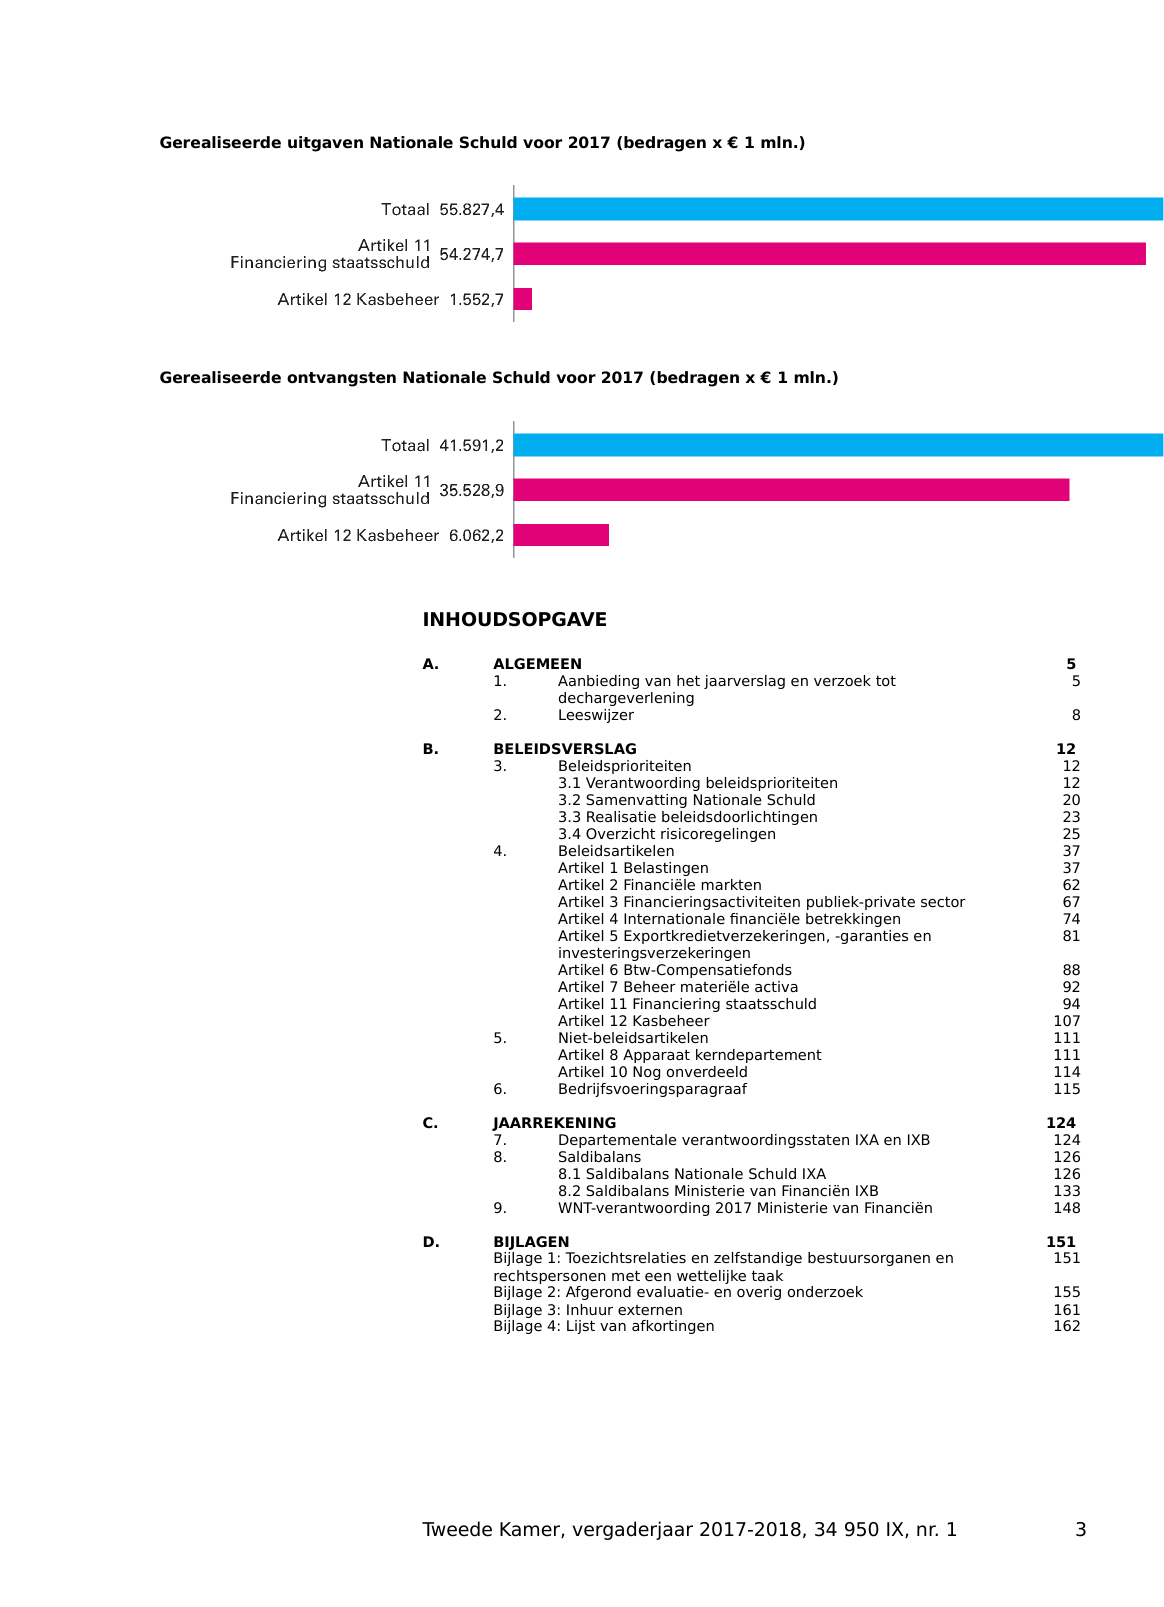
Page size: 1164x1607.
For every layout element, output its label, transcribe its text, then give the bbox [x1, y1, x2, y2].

table_cell [422, 860, 487, 877]
table_cell 148 [1022, 1200, 1087, 1216]
table_cell [422, 758, 487, 775]
table_cell [422, 809, 487, 826]
table_cell 3. [487, 758, 552, 775]
table_cell [487, 826, 552, 843]
text Gerealiseerde uitgaven Nationale Schuld voor 2017 (bedragen x € 1 mln.) [159, 134, 1163, 152]
table_cell 126 [1022, 1166, 1087, 1182]
table_cell 8. [487, 1149, 552, 1166]
table_cell [552, 1216, 1022, 1233]
table_cell [422, 724, 487, 741]
table_cell 133 [1022, 1183, 1087, 1199]
table_cell 114 [1022, 1064, 1087, 1081]
table_cell [422, 928, 487, 962]
table_cell 9. [487, 1200, 552, 1216]
table_cell B. [422, 741, 487, 758]
table_cell Artikel 3 Financieringsactiviteiten publiek-private sector [552, 894, 1022, 911]
table_cell Artikel 8 Apparaat kerndepartement [552, 1047, 1022, 1064]
picture [159, 185, 1164, 322]
table_cell [422, 1047, 487, 1064]
table_cell 124 [1022, 1132, 1087, 1148]
table_cell 3.2 Samenvatting Nationale Schuld [552, 792, 1022, 809]
table_cell [422, 707, 487, 724]
table_cell [1022, 724, 1087, 741]
table_cell Aanbieding van het jaarverslag en verzoek tot dechargeverlening [552, 673, 1022, 707]
table_cell 7. [487, 1132, 552, 1148]
table_cell 94 [1022, 996, 1087, 1013]
table_cell Saldibalans [552, 1149, 1022, 1166]
table_cell [422, 962, 487, 979]
table_cell Leeswijzer [552, 707, 1022, 724]
table_cell [422, 1183, 487, 1199]
table_header 5 [1022, 656, 1087, 673]
table_header ALGEMEEN [487, 656, 1022, 673]
table_cell [1022, 1098, 1087, 1114]
table_cell [487, 860, 552, 877]
table_cell WNT-verantwoording 2017 Ministerie van Financiën [552, 1200, 1022, 1216]
table_cell [422, 1132, 487, 1148]
table_cell [422, 1200, 487, 1216]
table_cell 111 [1022, 1030, 1087, 1047]
table_cell [422, 826, 487, 843]
table_cell 124 [1022, 1115, 1087, 1132]
table_cell 92 [1022, 979, 1087, 996]
table_cell Artikel 4 Internationale financiële betrekkingen [552, 911, 1022, 928]
table_cell 6. [487, 1081, 552, 1098]
table_cell Bedrijfsvoeringsparagraaf [552, 1081, 1022, 1098]
table_cell [422, 1301, 487, 1318]
table_cell [487, 877, 552, 894]
table_cell Artikel 7 Beheer materiële activa [552, 979, 1022, 996]
table_cell [422, 979, 487, 996]
table_cell [487, 894, 552, 911]
table_cell Beleidsprioriteiten [552, 758, 1022, 775]
table_cell Artikel 6 Btw-Compensatiefonds [552, 962, 1022, 979]
table_cell [422, 1284, 487, 1301]
table_cell [487, 1216, 552, 1233]
table_cell [422, 877, 487, 894]
table_cell BIJLAGEN [487, 1234, 1022, 1250]
table_cell 4. [487, 843, 552, 860]
table_cell [487, 979, 552, 996]
table_cell [487, 1047, 552, 1064]
table_cell 37 [1022, 860, 1087, 877]
table_cell [422, 1030, 487, 1047]
table_cell 5. [487, 1030, 552, 1047]
table_cell [552, 1098, 1022, 1114]
table_cell [487, 1013, 552, 1030]
table_cell 126 [1022, 1149, 1087, 1166]
table_cell [422, 673, 487, 707]
table_cell [487, 928, 552, 962]
table_cell [422, 1081, 487, 1098]
table_cell 111 [1022, 1047, 1087, 1064]
table_cell C. [422, 1115, 487, 1132]
table_cell 161 [1022, 1301, 1087, 1318]
table_cell 151 [1022, 1234, 1087, 1250]
table_cell Bijlage 2: Afgerond evaluatie- en overig onderzoek [487, 1284, 1022, 1301]
table_cell 2. [487, 707, 552, 724]
table_cell [552, 724, 1022, 741]
table_cell [422, 1250, 487, 1284]
table_cell [487, 996, 552, 1013]
table_cell 25 [1022, 826, 1087, 843]
table_cell Artikel 5 Exportkredietverzekeringen, -garanties en investeringsverzekeringen [552, 928, 1022, 962]
table_cell D. [422, 1234, 487, 1250]
table_cell 162 [1022, 1318, 1087, 1335]
subtitle INHOUDSOPGAVE [422, 609, 1087, 631]
table_cell 8 [1022, 707, 1087, 724]
table_cell 37 [1022, 843, 1087, 860]
table_cell [487, 911, 552, 928]
table_cell Departementale verantwoordingsstaten IXA en IXB [552, 1132, 1022, 1148]
table_cell 12 [1022, 775, 1087, 792]
table_cell 88 [1022, 962, 1087, 979]
table_cell [422, 1013, 487, 1030]
table_cell [487, 1098, 552, 1114]
table_cell [422, 911, 487, 928]
table_cell [422, 1064, 487, 1081]
table_cell 3.1 Verantwoording beleidsprioriteiten [552, 775, 1022, 792]
table_cell 3.3 Realisatie beleidsdoorlichtingen [552, 809, 1022, 826]
table_cell 107 [1022, 1013, 1087, 1030]
table_cell 1. [487, 673, 552, 707]
table_cell Bijlage 4: Lijst van afkortingen [487, 1318, 1022, 1335]
table_cell Artikel 2 Financiële markten [552, 877, 1022, 894]
table_cell [422, 1098, 487, 1114]
table_cell 115 [1022, 1081, 1087, 1098]
table_cell [422, 843, 487, 860]
table_cell Beleidsartikelen [552, 843, 1022, 860]
table_cell 3.4 Overzicht risicoregelingen [552, 826, 1022, 843]
table_cell 67 [1022, 894, 1087, 911]
table_cell [487, 962, 552, 979]
table_cell 8.2 Saldibalans Ministerie van Financiën IXB [552, 1183, 1022, 1199]
table_cell Niet-beleidsartikelen [552, 1030, 1022, 1047]
table_cell 20 [1022, 792, 1087, 809]
table_cell [487, 775, 552, 792]
table_cell 12 [1022, 758, 1087, 775]
table_cell [487, 809, 552, 826]
table_cell 12 [1022, 741, 1087, 758]
table_cell Artikel 1 Belastingen [552, 860, 1022, 877]
table_cell 8.1 Saldibalans Nationale Schuld IXA [552, 1166, 1022, 1182]
table_cell [422, 1216, 487, 1233]
table_cell Artikel 10 Nog onverdeeld [552, 1064, 1022, 1081]
table_cell 23 [1022, 809, 1087, 826]
table_cell [422, 1318, 487, 1335]
table_cell [487, 1166, 552, 1182]
table_cell [1022, 1216, 1087, 1233]
picture [159, 421, 1164, 558]
table_cell Artikel 11 Financiering staatsschuld [552, 996, 1022, 1013]
table_cell [422, 1149, 487, 1166]
table_cell 62 [1022, 877, 1087, 894]
table_cell Bijlage 3: Inhuur externen [487, 1301, 1022, 1318]
table_cell [422, 792, 487, 809]
table_cell [422, 894, 487, 911]
table_cell Bijlage 1: Toezichtsrelaties en zelfstandige bestuursorganen en rechtspersonen met een wettelijke taak [487, 1250, 1022, 1284]
table_cell 81 [1022, 928, 1087, 962]
table_cell 74 [1022, 911, 1087, 928]
table_cell [487, 724, 552, 741]
table_header A. [422, 656, 487, 673]
table_cell [487, 1183, 552, 1199]
table_cell [422, 1166, 487, 1182]
table_cell 151 [1022, 1250, 1087, 1284]
table_cell 155 [1022, 1284, 1087, 1301]
table_cell Artikel 12 Kasbeheer [552, 1013, 1022, 1030]
table_cell [487, 1064, 552, 1081]
table_cell [487, 792, 552, 809]
table_cell [422, 996, 487, 1013]
table_cell [422, 775, 487, 792]
table_cell JAARREKENING [487, 1115, 1022, 1132]
table_cell 5 [1022, 673, 1087, 707]
text Gerealiseerde ontvangsten Nationale Schuld voor 2017 (bedragen x € 1 mln.) [159, 369, 1163, 388]
table_cell BELEIDSVERSLAG [487, 741, 1022, 758]
